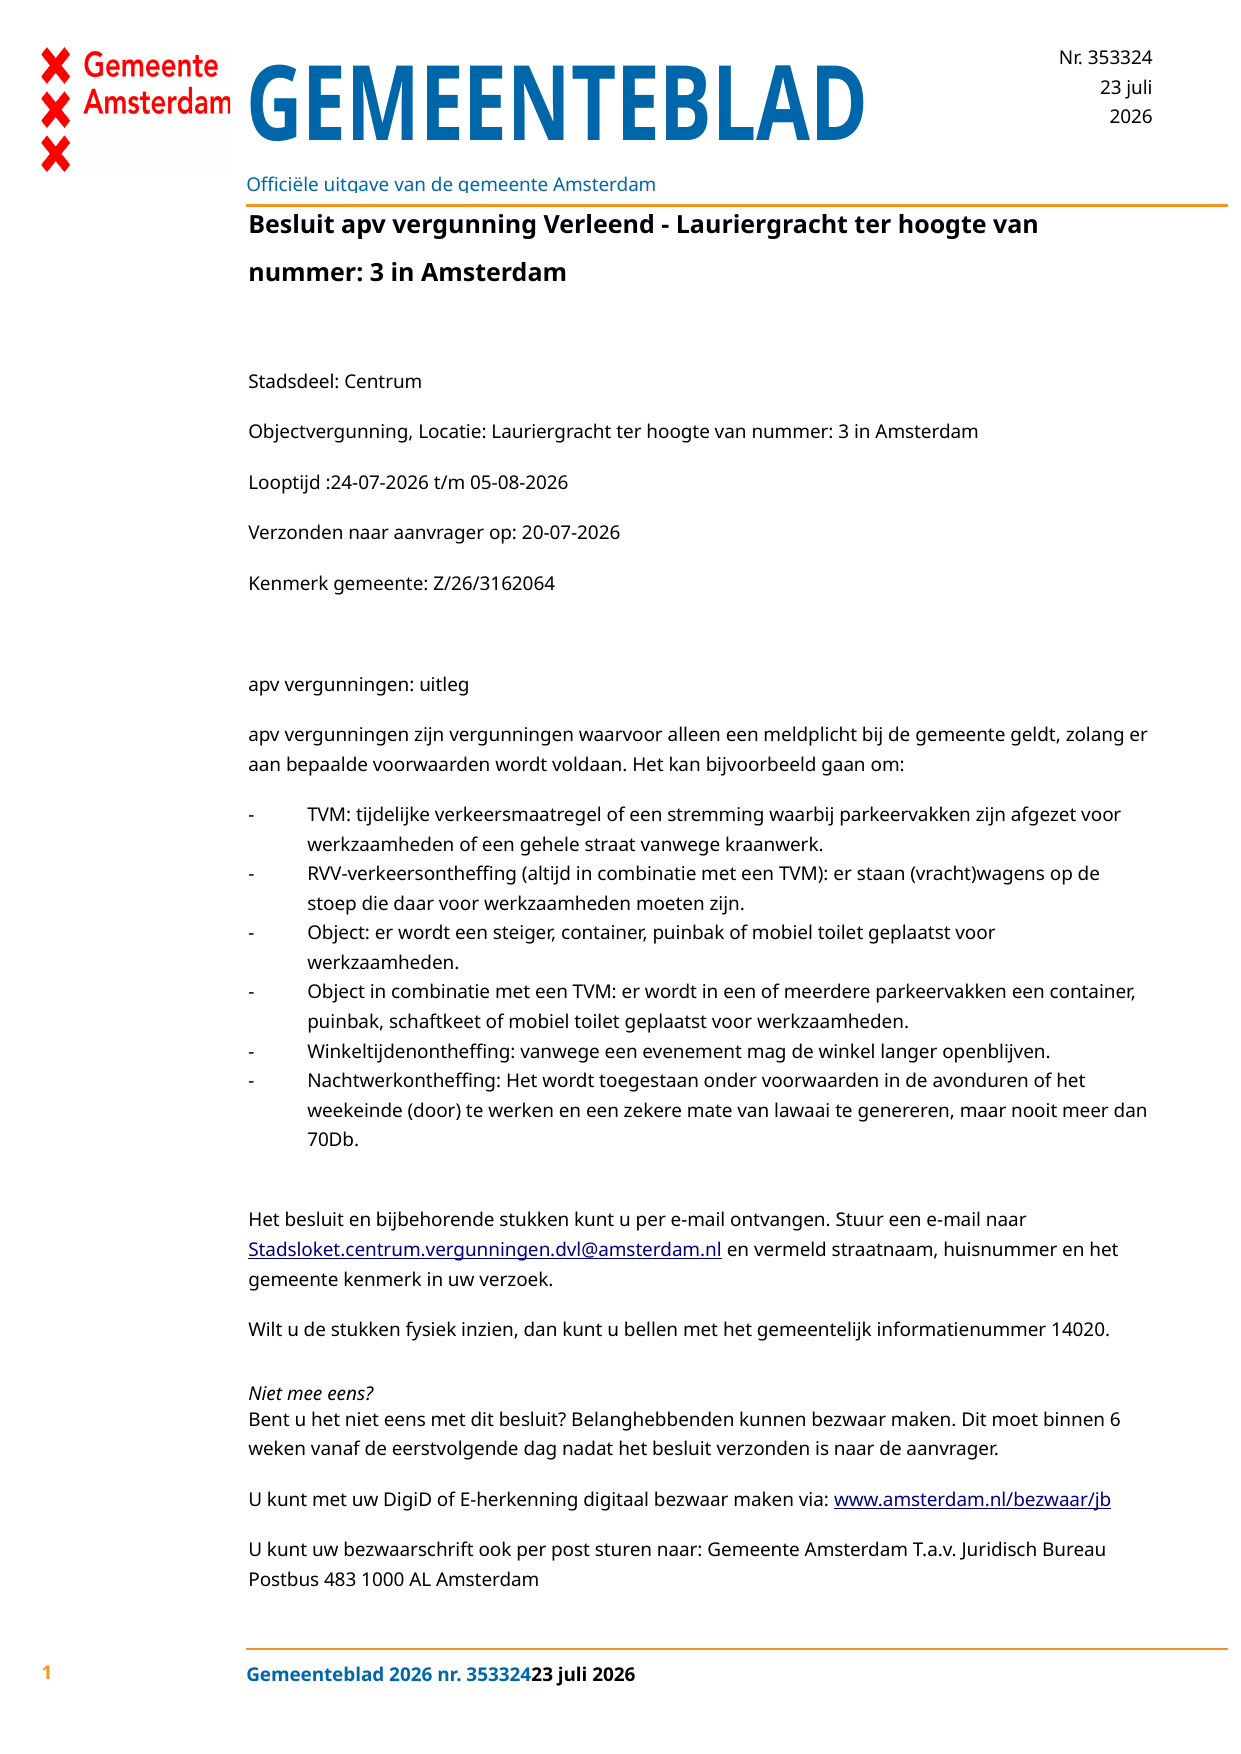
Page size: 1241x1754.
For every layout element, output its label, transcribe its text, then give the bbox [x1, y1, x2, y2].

text Objectvergunning, Locatie: Lauriergracht ter hoogte van nummer: 3 in Amsterdam [248, 419, 1152, 444]
text Bent u het niet eens met dit besluit? Belanghebbenden kunnen bezwaar maken. Dit moet binnen 6 weken vanaf de eerstvolgende dag nadat het besluit verzonden is naar de aanvrager. [248, 1406, 1152, 1461]
text Besluit apv vergunning Verleend - Lauriergracht ter hoogte van nummer: 3 in Amsterdam [248, 207, 1152, 288]
list Nachtwerkontheffing: Het wordt toegestaan onder voorwaarden in de avonduren of het weekeinde (door) te werken en een zekere mate van lawaai te genereren, maar nooit meer dan 70Db. [248, 1067, 1152, 1152]
text apv vergunningen zijn vergunningen waarvoor alleen een meldplicht bij de gemeente geldt, zolang er aan bepaalde voorwaarden wordt voldaan. Het kan bijvoorbeeld gaan om: [248, 721, 1152, 777]
text Looptijd :24-07-2026 t/m 05-08-2026 [248, 469, 1152, 495]
list Object in combinatie met een TVM: er wordt in een of meerdere parkeervakken een container, puinbak, schaftkeet of mobiel toilet geplaatst voor werkzaamheden. [248, 979, 1152, 1034]
text U kunt uw bezwaarschrift ook per post sturen naar: Gemeente Amsterdam T.a.v. Juridisch Bureau Postbus 483 1000 AL Amsterdam [248, 1536, 1152, 1592]
list RVV-verkeersontheffing (altijd in combinatie met een TVM): er staan (vracht)wagens op de stoep die daar voor werkzaamheden moeten zijn. [248, 860, 1152, 916]
text Stadsdeel: Centrum [248, 368, 1152, 394]
list TVM: tijdelijke verkeersmaatregel of een stremming waarbij parkeervakken zijn afgezet voor werkzaamheden of een gehele straat vanwege kraanwerk. [248, 801, 1152, 857]
text Kenmerk gemeente: Z/26/3162064 [248, 570, 1152, 596]
text Het besluit en bijbehorende stukken kunt u per e-mail ontvangen. Stuur een e-mail naar Stadsloket.centrum.vergunningen.dvl@amsterdam.nl en vermeld straatnaam, huisnummer en het gemeente kenmerk in uw verzoek. [248, 1207, 1152, 1292]
picture [41, 47, 231, 172]
text U kunt met uw DigiD of E-herkenning digitaal bezwaar maken via: www.amsterdam.nl/bezwaar/jb [248, 1486, 1152, 1512]
list Winkeltijdenontheffing: vanwege een evenement mag de winkel langer openblijven. [248, 1038, 1152, 1064]
text Niet mee eens? [248, 1380, 1152, 1406]
text Wilt u de stukken fysiek inzien, dan kunt u bellen met het gemeentelijk informatienummer 14020. [248, 1316, 1152, 1342]
list Object: er wordt een steiger, container, puinbak of mobiel toilet geplaatst voor werkzaamheden. [248, 919, 1152, 975]
text Verzonden naar aanvrager op: 20-07-2026 [248, 519, 1152, 545]
text apv vergunningen: uitleg [248, 671, 1152, 697]
